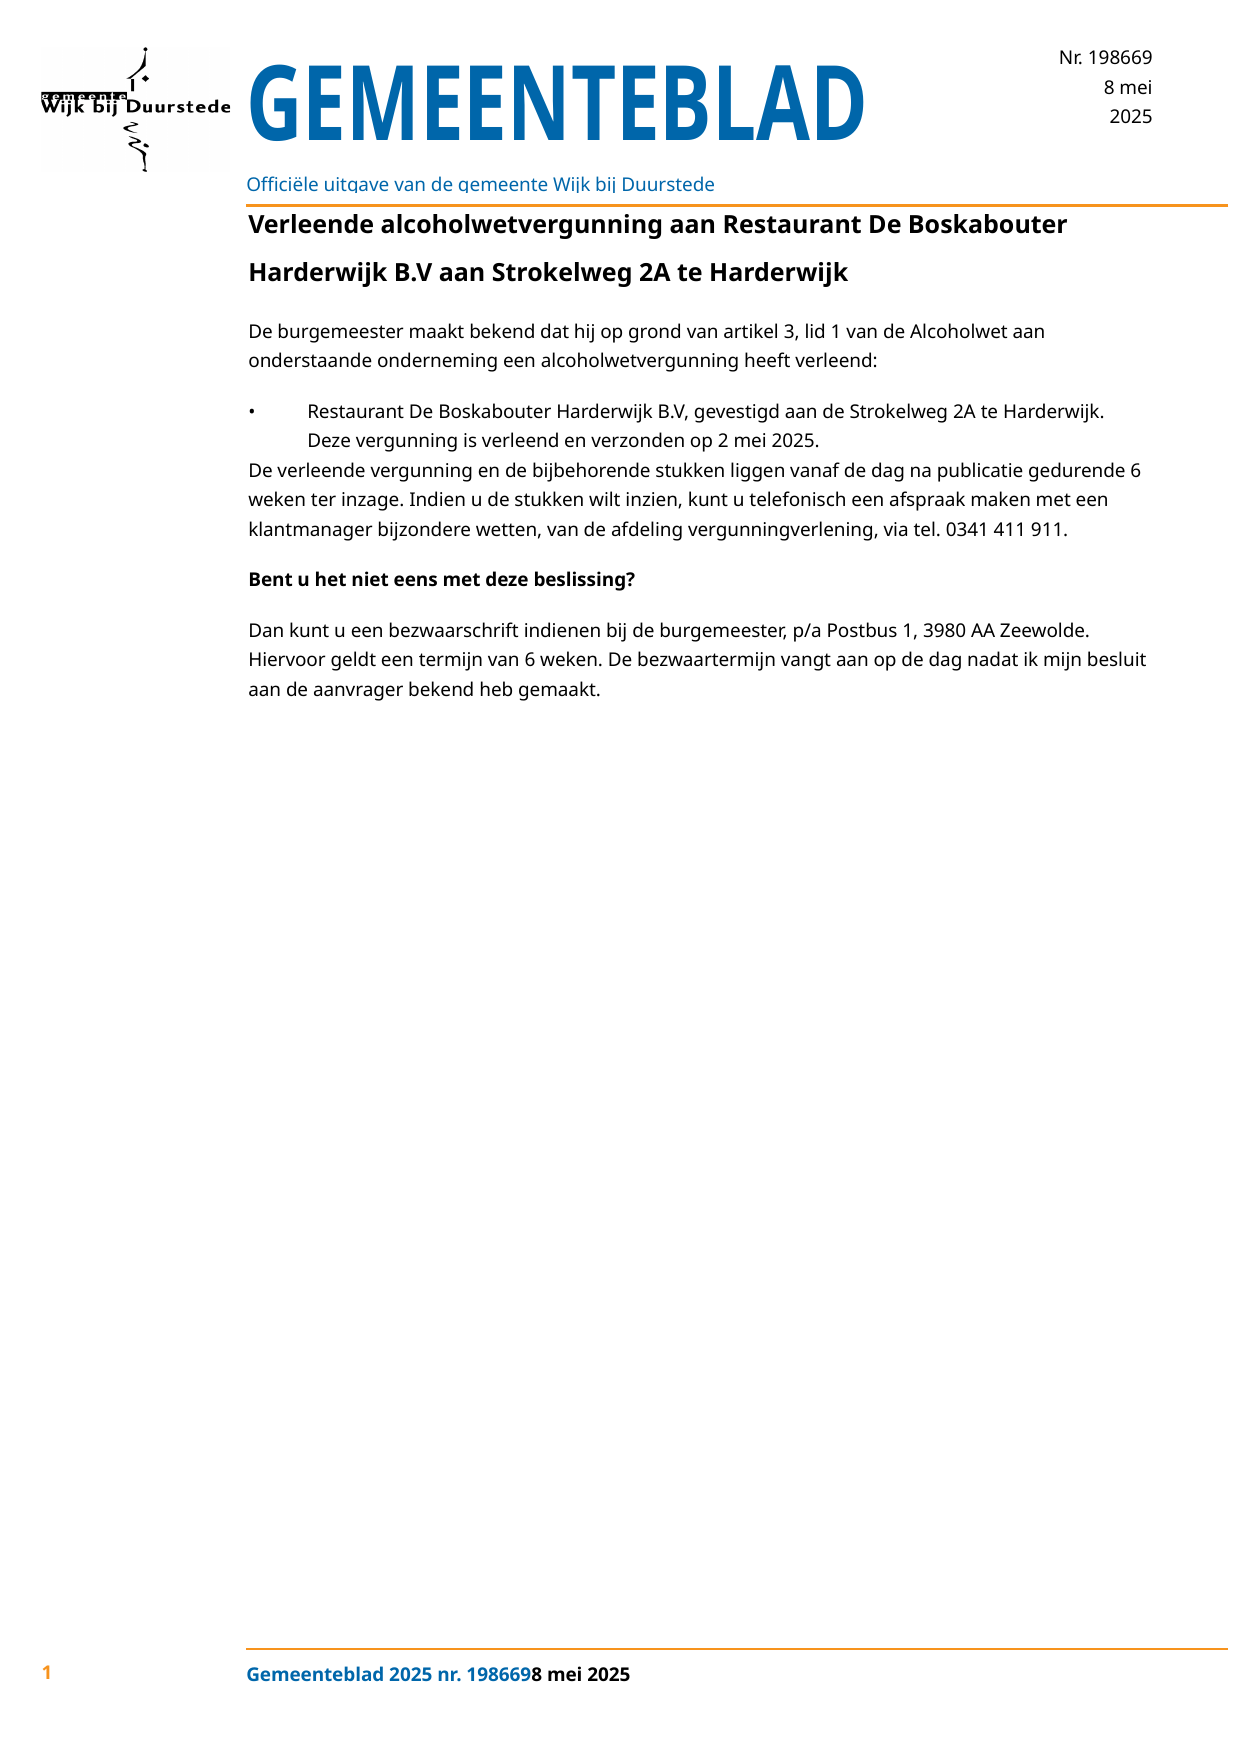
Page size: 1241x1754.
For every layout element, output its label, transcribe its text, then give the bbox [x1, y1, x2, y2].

text Dan kunt u een bezwaarschrift indienen bij de burgemeester, p/a Postbus 1, 3980 AA Zeewolde. Hiervoor geldt een termijn van 6 weken. De bezwaartermijn vangt aan op de dag nadat ik mijn besluit aan de aanvrager bekend heb gemaakt. [248, 617, 1152, 702]
text Bent u het niet eens met deze beslissing? [248, 567, 1152, 592]
text De verleende vergunning en de bijbehorende stukken liggen vanaf de dag na publicatie gedurende 6 weken ter inzage. Indien u de stukken wilt inzien, kunt u telefonisch een afspraak maken met een klantmanager bijzondere wetten, van de afdeling vergunningverlening, via tel. 0341 411 911. [248, 457, 1152, 542]
text Verleende alcoholwetvergunning aan Restaurant De Boskabouter Harderwijk B.V aan Strokelweg 2A te Harderwijk [248, 207, 1152, 288]
picture [41, 47, 231, 172]
text De burgemeester maakt bekend dat hij op grond van artikel 3, lid 1 van de Alcoholwet aan onderstaande onderneming een alcoholwetvergunning heeft verleend: [248, 318, 1152, 373]
list Restaurant De Boskabouter Harderwijk B.V, gevestigd aan de Strokelweg 2A te Harderwijk. Deze vergunning is verleend en verzonden op 2 mei 2025. [248, 398, 1152, 453]
